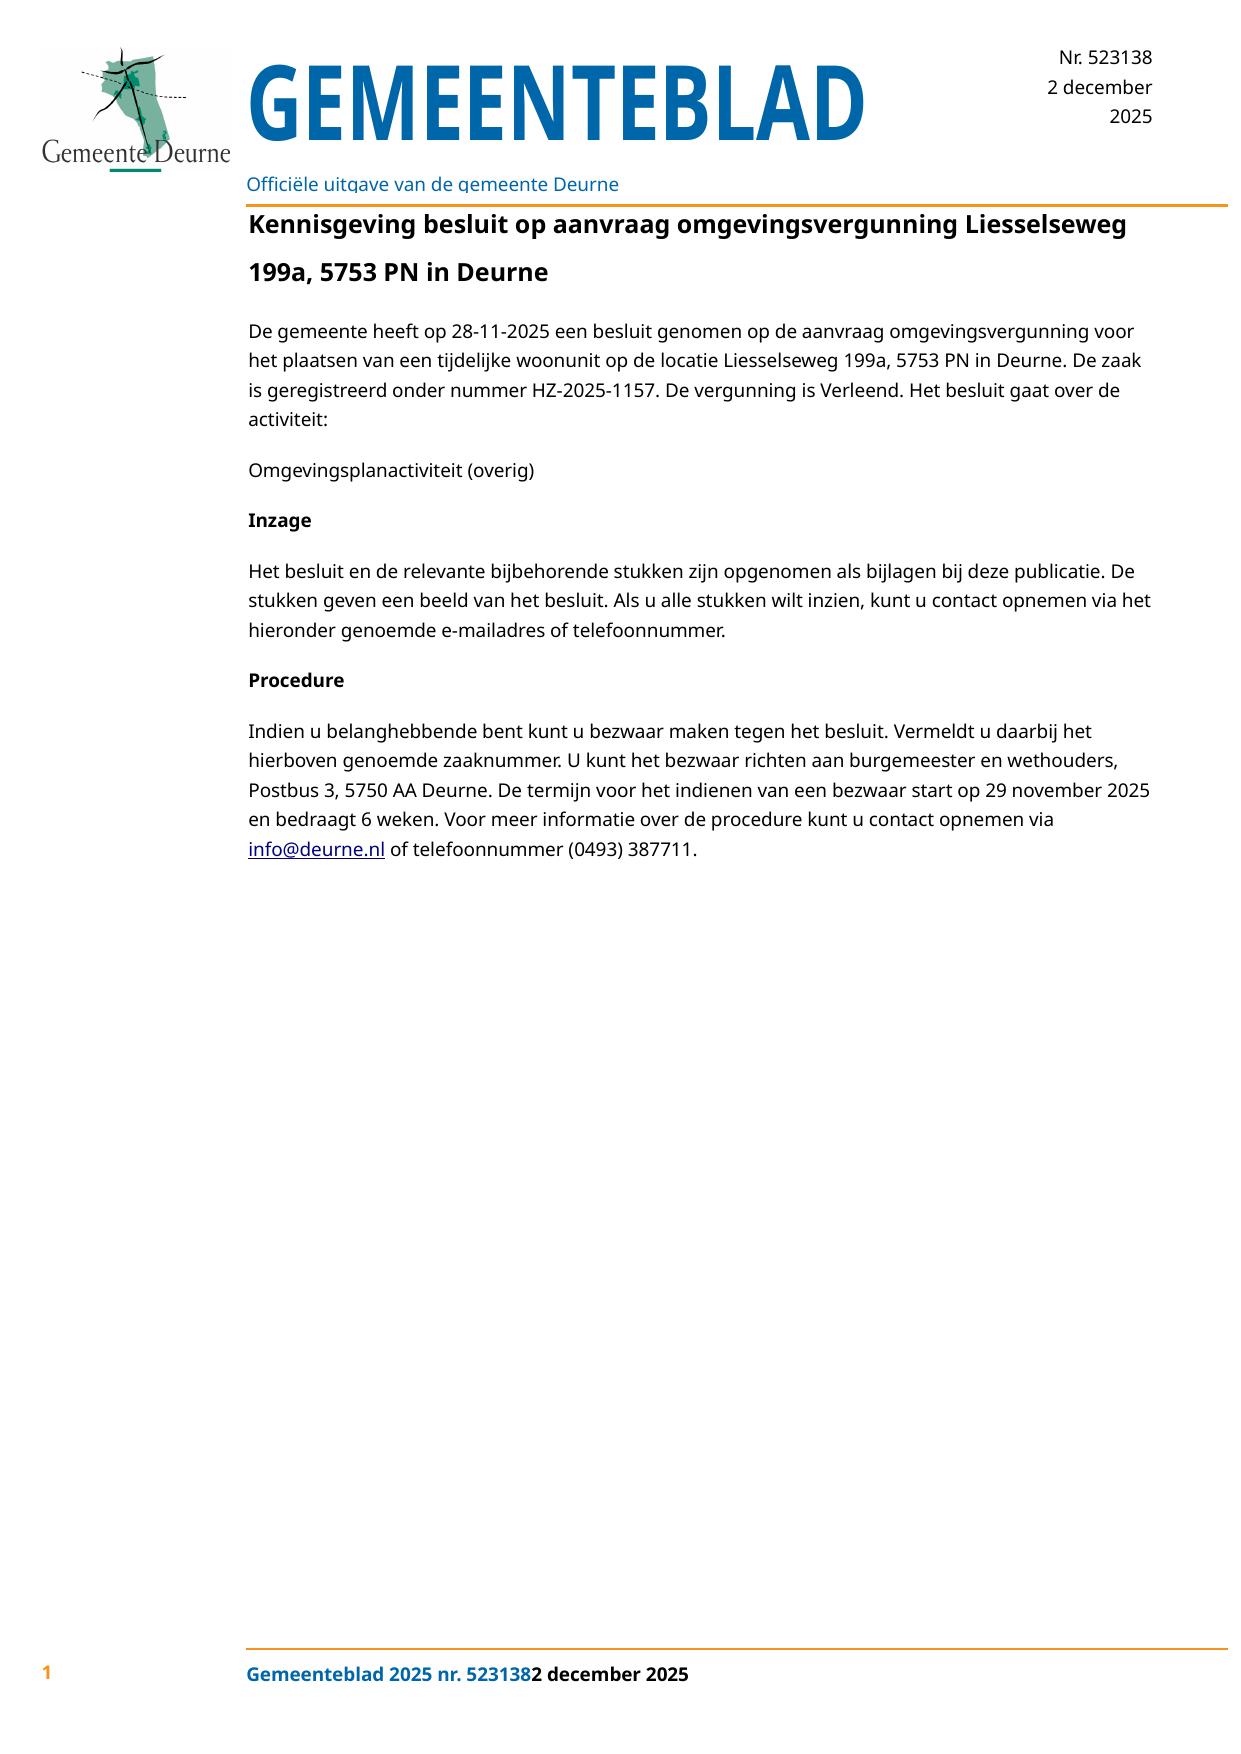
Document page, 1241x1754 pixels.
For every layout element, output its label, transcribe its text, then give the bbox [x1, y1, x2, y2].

text Procedure [248, 667, 1152, 693]
text Indien u belanghebbende bent kunt u bezwaar maken tegen het besluit. Vermeldt u daarbij het hierboven genoemde zaaknummer. U kunt het bezwaar richten aan burgemeester en wethouders, Postbus 3, 5750 AA Deurne. De termijn voor het indienen van een bezwaar start op 29 november 2025 en bedraagt 6 weken. Voor meer informatie over de procedure kunt u contact opnemen via info@deurne.nl of telefoonnummer (0493) 387711. [248, 718, 1152, 862]
text Kennisgeving besluit op aanvraag omgevingsvergunning Liesselseweg 199a, 5753 PN in Deurne [248, 207, 1152, 288]
picture [41, 47, 231, 172]
text Het besluit en de relevante bijbehorende stukken zijn opgenomen als bijlagen bij deze publicatie. De stukken geven een beeld van het besluit. Als u alle stukken wilt inzien, kunt u contact opnemen via het hieronder genoemde e-mailadres of telefoonnummer. [248, 558, 1152, 643]
text Inzage [248, 507, 1152, 533]
text De gemeente heeft op 28-11-2025 een besluit genomen op de aanvraag omgevingsvergunning voor het plaatsen van een tijdelijke woonunit op de locatie Liesselseweg 199a, 5753 PN in Deurne. De zaak is geregistreerd onder nummer HZ-2025-1157. De vergunning is Verleend. Het besluit gaat over de activiteit: [248, 318, 1152, 432]
text Omgevingsplanactiviteit (overig) [248, 457, 1152, 483]
